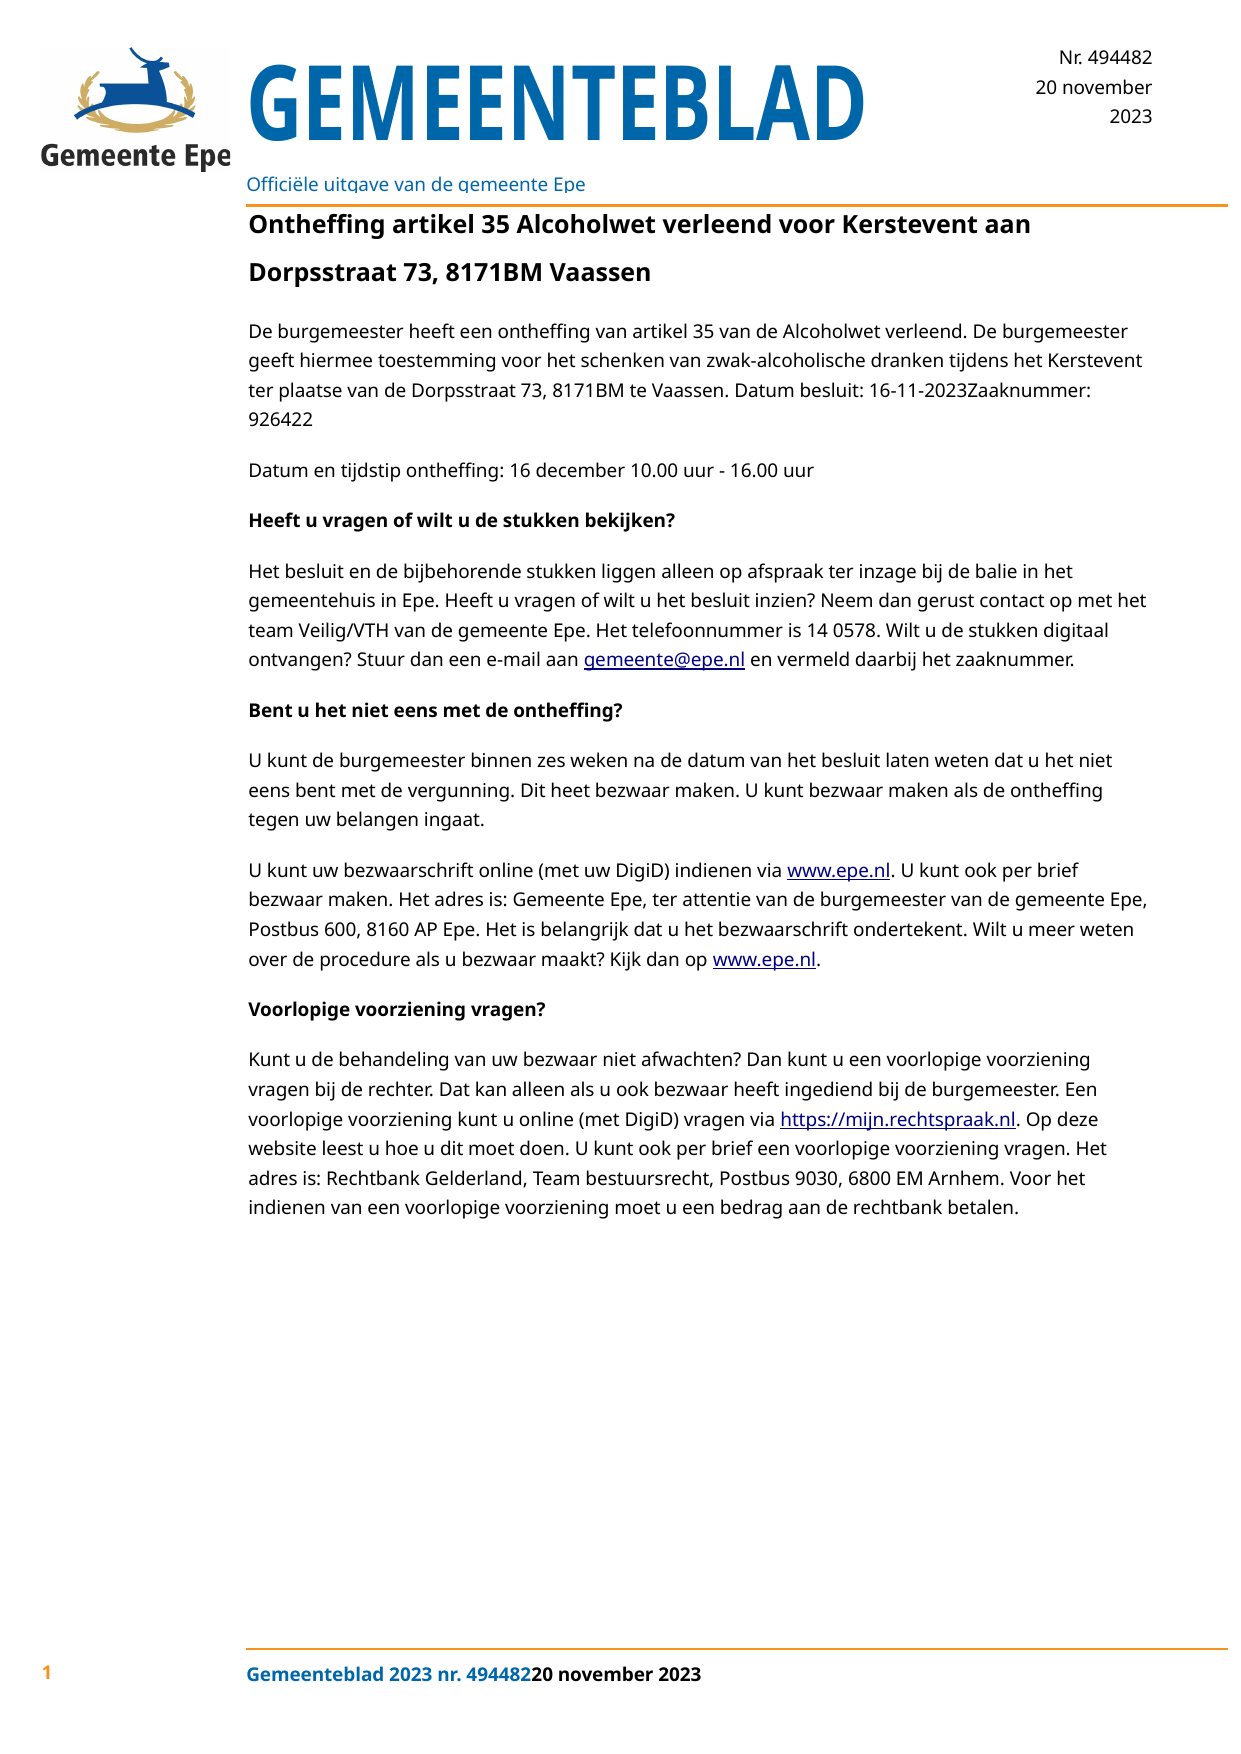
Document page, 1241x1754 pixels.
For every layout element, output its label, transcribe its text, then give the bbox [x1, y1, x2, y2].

text Voorlopige voorziening vragen? [248, 996, 1152, 1022]
picture [41, 47, 231, 172]
text U kunt de burgemeester binnen zes weken na de datum van het besluit laten weten dat u het niet eens bent met de vergunning. Dit heet bezwaar maken. U kunt bezwaar maken als de ontheffing tegen uw belangen ingaat. [248, 747, 1152, 832]
text Bent u het niet eens met de ontheffing? [248, 697, 1152, 723]
text Ontheffing artikel 35 Alcoholwet verleend voor Kerstevent aan Dorpsstraat 73, 8171BM Vaassen [248, 207, 1152, 288]
text Datum en tijdstip ontheffing: 16 december 10.00 uur - 16.00 uur [248, 457, 1152, 483]
text Het besluit en de bijbehorende stukken liggen alleen op afspraak ter inzage bij de balie in het gemeentehuis in Epe. Heeft u vragen of wilt u het besluit inzien? Neem dan gerust contact op met het team Veilig/VTH van de gemeente Epe. Het telefoonnummer is 14 0578. Wilt u de stukken digitaal ontvangen? Stuur dan een e-mail aan gemeente@epe.nl en vermeld daarbij het zaaknummer. [248, 558, 1152, 672]
text U kunt uw bezwaarschrift online (met uw DigiD) indienen via www.epe.nl. U kunt ook per brief bezwaar maken. Het adres is: Gemeente Epe, ter attentie van de burgemeester van de gemeente Epe, Postbus 600, 8160 AP Epe. Het is belangrijk dat u het bezwaarschrift ondertekent. Wilt u meer weten over de procedure als u bezwaar maakt? Kijk dan op www.epe.nl. [248, 857, 1152, 972]
text Kunt u de behandeling van uw bezwaar niet afwachten? Dan kunt u een voorlopige voorziening vragen bij de rechter. Dat kan alleen als u ook bezwaar heeft ingediend bij de burgemeester. Een voorlopige voorziening kunt u online (met DigiD) vragen via https://mijn.rechtspraak.nl. Op deze website leest u hoe u dit moet doen. U kunt ook per brief een voorlopige voorziening vragen. Het adres is: Rechtbank Gelderland, Team bestuursrecht, Postbus 9030, 6800 EM Arnhem. Voor het indienen van een voorlopige voorziening moet u een bedrag aan de rechtbank betalen. [248, 1047, 1152, 1220]
text Heeft u vragen of wilt u de stukken bekijken? [248, 507, 1152, 533]
text De burgemeester heeft een ontheffing van artikel 35 van de Alcoholwet verleend. De burgemeester geeft hiermee toestemming voor het schenken van zwak-alcoholische dranken tijdens het Kerstevent ter plaatse van de Dorpsstraat 73, 8171BM te Vaassen. Datum besluit: 16-11-2023Zaaknummer: 926422 [248, 318, 1152, 432]
